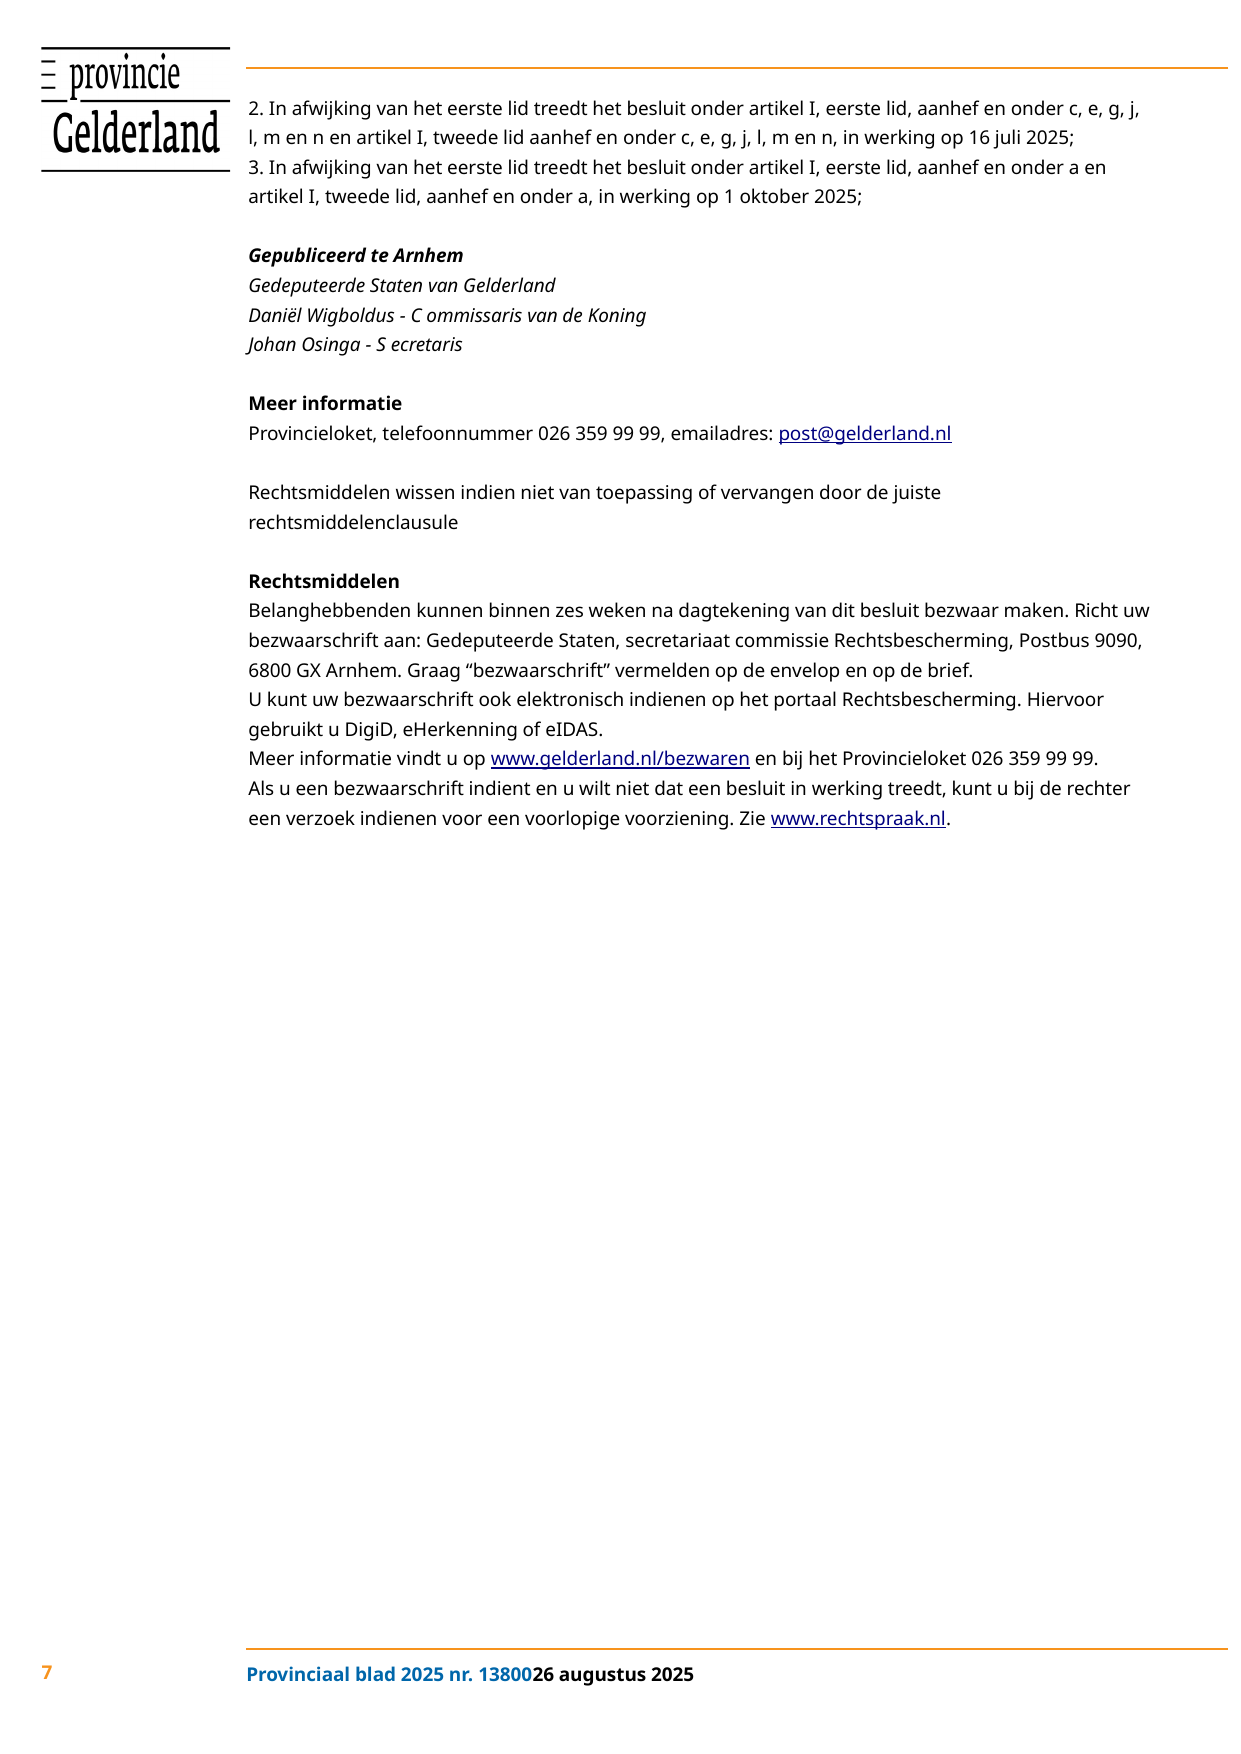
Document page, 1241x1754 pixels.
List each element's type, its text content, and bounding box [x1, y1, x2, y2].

text Daniël Wigboldus - C ommissaris van de Koning [248, 302, 1152, 328]
text Gedeputeerde Staten van Gelderland [248, 272, 1152, 298]
text 3. In afwijking van het eerste lid treedt het besluit onder artikel I, eerste lid, aanhef en onder a en artikel I, tweede lid, aanhef en onder a, in werking op 1 oktober 2025; [248, 154, 1152, 209]
text Gepubliceerd te Arnhem [248, 243, 1152, 268]
text Belanghebbenden kunnen binnen zes weken na dagtekening van dit besluit bezwaar maken. Richt uw bezwaarschrift aan: Gedeputeerde Staten, secretariaat commissie Rechtsbescherming, Postbus 9090, 6800 GX Arnhem. Graag “bezwaarschrift” vermelden op de envelop en op de brief. [248, 598, 1152, 683]
text Als u een bezwaarschrift indient en u wilt niet dat een besluit in werking treedt, kunt u bij de rechter een verzoek indienen voor een voorlopige voorziening. Zie www.rechtspraak.nl. [248, 775, 1152, 831]
text Johan Osinga - S ecretaris [248, 331, 1152, 357]
picture [41, 47, 231, 172]
text 2. In afwijking van het eerste lid treedt het besluit onder artikel I, eerste lid, aanhef en onder c, e, g, j, l, m en n en artikel I, tweede lid aanhef en onder c, e, g, j, l, m en n, in werking op 16 juli 2025; [248, 95, 1152, 150]
text U kunt uw bezwaarschrift ook elektronisch indienen op het portaal Rechtsbescherming. Hiervoor gebruikt u DigiD, eHerkenning of eIDAS. [248, 686, 1152, 742]
text Provincieloket, telefoonnummer 026 359 99 99, emailadres: post@gelderland.nl [248, 420, 1152, 446]
text Meer informatie vindt u op www.gelderland.nl/bezwaren en bij het Provincieloket 026 359 99 99. [248, 746, 1152, 771]
text Rechtsmiddelen wissen indien niet van toepassing of vervangen door de juiste rechtsmiddelenclausule [248, 479, 1152, 535]
text Meer informatie [248, 391, 1152, 416]
text Rechtsmiddelen [248, 568, 1152, 594]
